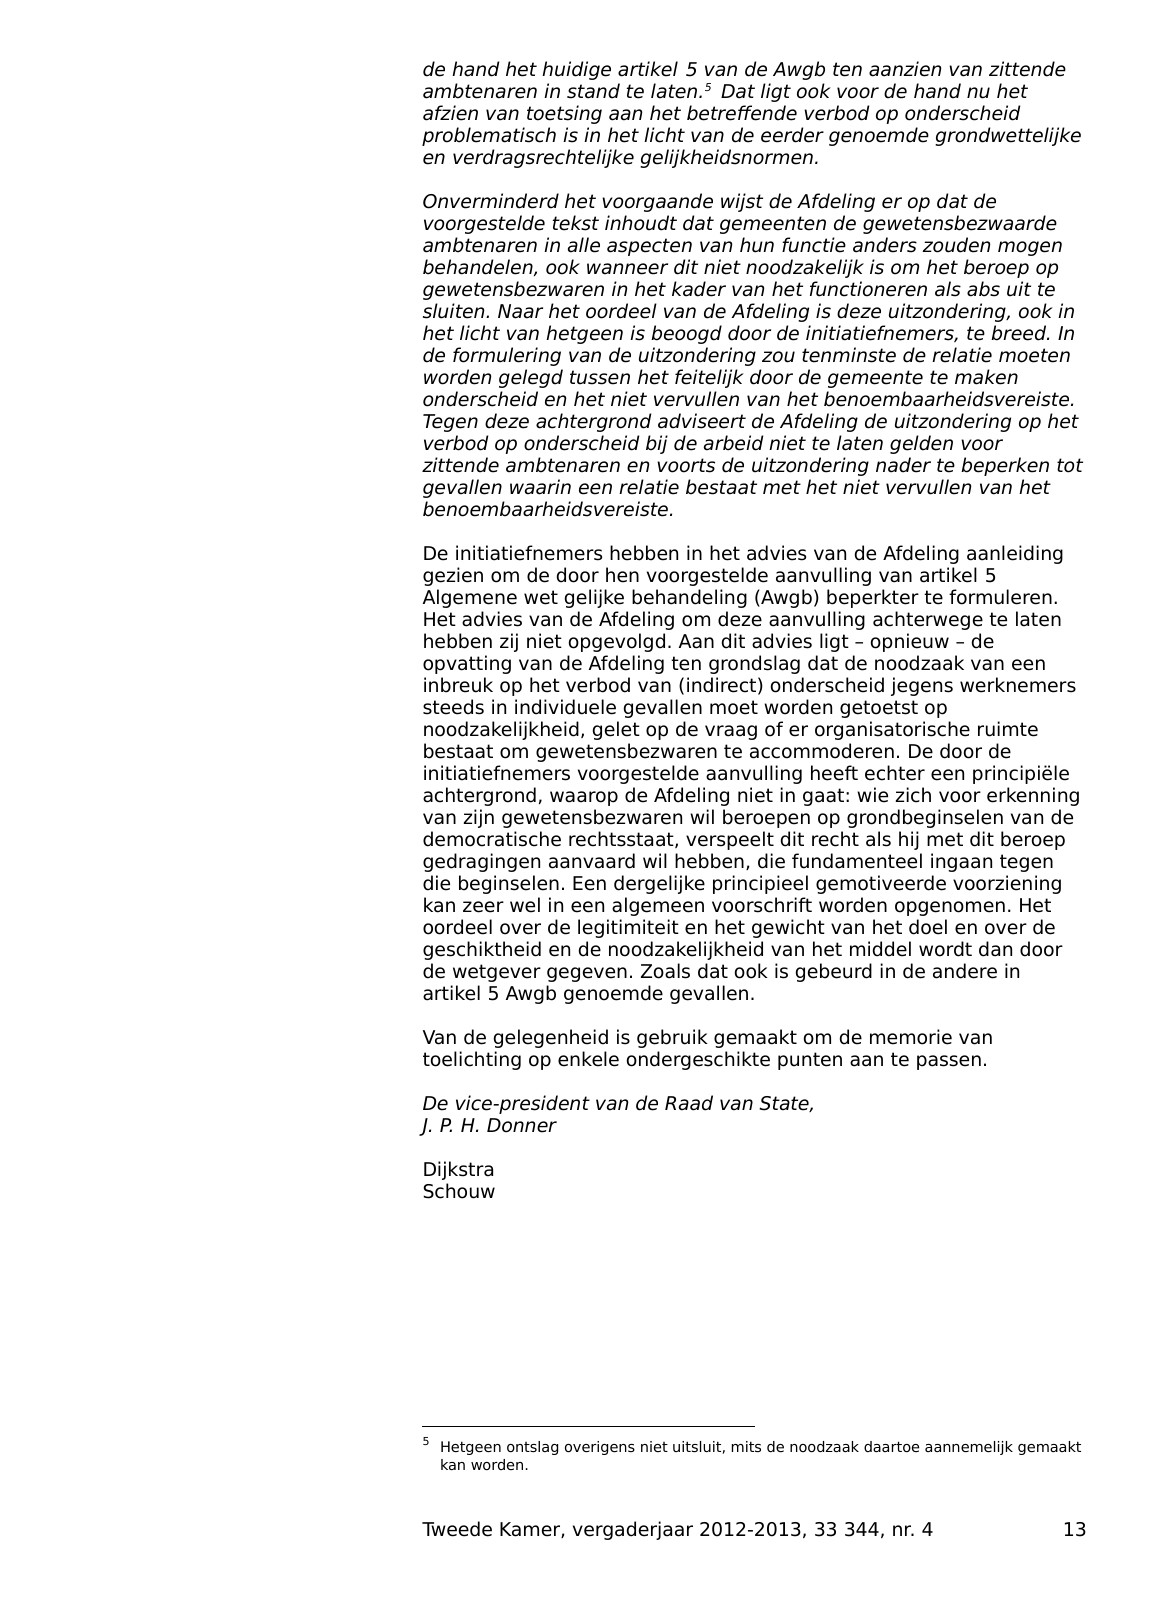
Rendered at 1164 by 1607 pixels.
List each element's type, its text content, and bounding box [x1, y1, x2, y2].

text Onverminderd het voorgaande wijst de Afdeling er op dat de voorgestelde tekst inhoudt dat gemeenten de gewetensbezwaarde ambtenaren in alle aspecten van hun functie anders zouden mogen behandelen, ook wanneer dit niet noodzakelijk is om het beroep op gewetensbezwaren in het kader van het functioneren als abs uit te sluiten. Naar het oordeel van de Afdeling is deze uitzondering, ook in het licht van hetgeen is beoogd door de initiatiefnemers, te breed. In de formulering van de uitzondering zou tenminste de relatie moeten worden gelegd tussen het feitelijk door de gemeente te maken onderscheid en het niet vervullen van het benoembaarheidsvereiste. [422, 191, 1087, 411]
text Het advies van de Afdeling om deze aanvulling achterwege te laten hebben zij niet opgevolgd. Aan dit advies ligt – opnieuw – de opvatting van de Afdeling ten grondslag dat de noodzaak van een inbreuk op het verbod van (indirect) onderscheid jegens werknemers steeds in individuele gevallen moet worden getoetst op noodzakelijkheid, gelet op de vraag of er organisatorische ruimte bestaat om gewetensbezwaren te accommoderen. De door de initiatiefnemers voorgestelde aanvulling heeft echter een principiële achtergrond, waarop de Afdeling niet in gaat: wie zich voor erkenning van zijn gewetensbezwaren wil beroepen op grondbeginselen van de democratische rechtsstaat, verspeelt dit recht als hij met dit beroep gedragingen aanvaard wil hebben, die fundamenteel ingaan tegen die beginselen. Een dergelijke principieel gemotiveerde voorziening kan zeer wel in een algemeen voorschrift worden opgenomen. Het oordeel over de legitimiteit en het gewicht van het doel en over de geschiktheid en de noodzakelijkheid van het middel wordt dan door de wetgever gegeven. Zoals dat ook is gebeurd in de andere in artikel 5 Awgb genoemde gevallen. [422, 609, 1087, 1004]
text J. P. H. Donner [422, 1115, 1087, 1137]
text Dijkstra [422, 1159, 1087, 1181]
text De vice-president van de Raad van State, [422, 1093, 1087, 1115]
text Tegen deze achtergrond adviseert de Afdeling de uitzondering op het verbod op onderscheid bij de arbeid niet te laten gelden voor zittende ambtenaren en voorts de uitzondering nader te beperken tot gevallen waarin een relatie bestaat met het niet vervullen van het benoembaarheidsvereiste. [422, 411, 1087, 521]
text Hetgeen ontslag overigens niet uitsluit, mits de noodzaak daartoe aannemelijk gemaakt kan worden. [422, 1435, 1087, 1474]
text de hand het huidige artikel 5 van de Awgb ten aanzien van zittende ambtenaren in stand te laten. Dat ligt ook voor de hand nu het afzien van toetsing aan het betreffende verbod op onderscheid problematisch is in het licht van de eerder genoemde grondwettelijke en verdragsrechtelijke gelijkheidsnormen. [422, 59, 1087, 169]
text Schouw [422, 1181, 1087, 1203]
text De initiatiefnemers hebben in het advies van de Afdeling aanleiding gezien om de door hen voorgestelde aanvulling van artikel 5 Algemene wet gelijke behandeling (Awgb) beperkter te formuleren. [422, 543, 1087, 609]
text Van de gelegenheid is gebruik gemaakt om de memorie van toelichting op enkele ondergeschikte punten aan te passen. [422, 1027, 1087, 1071]
